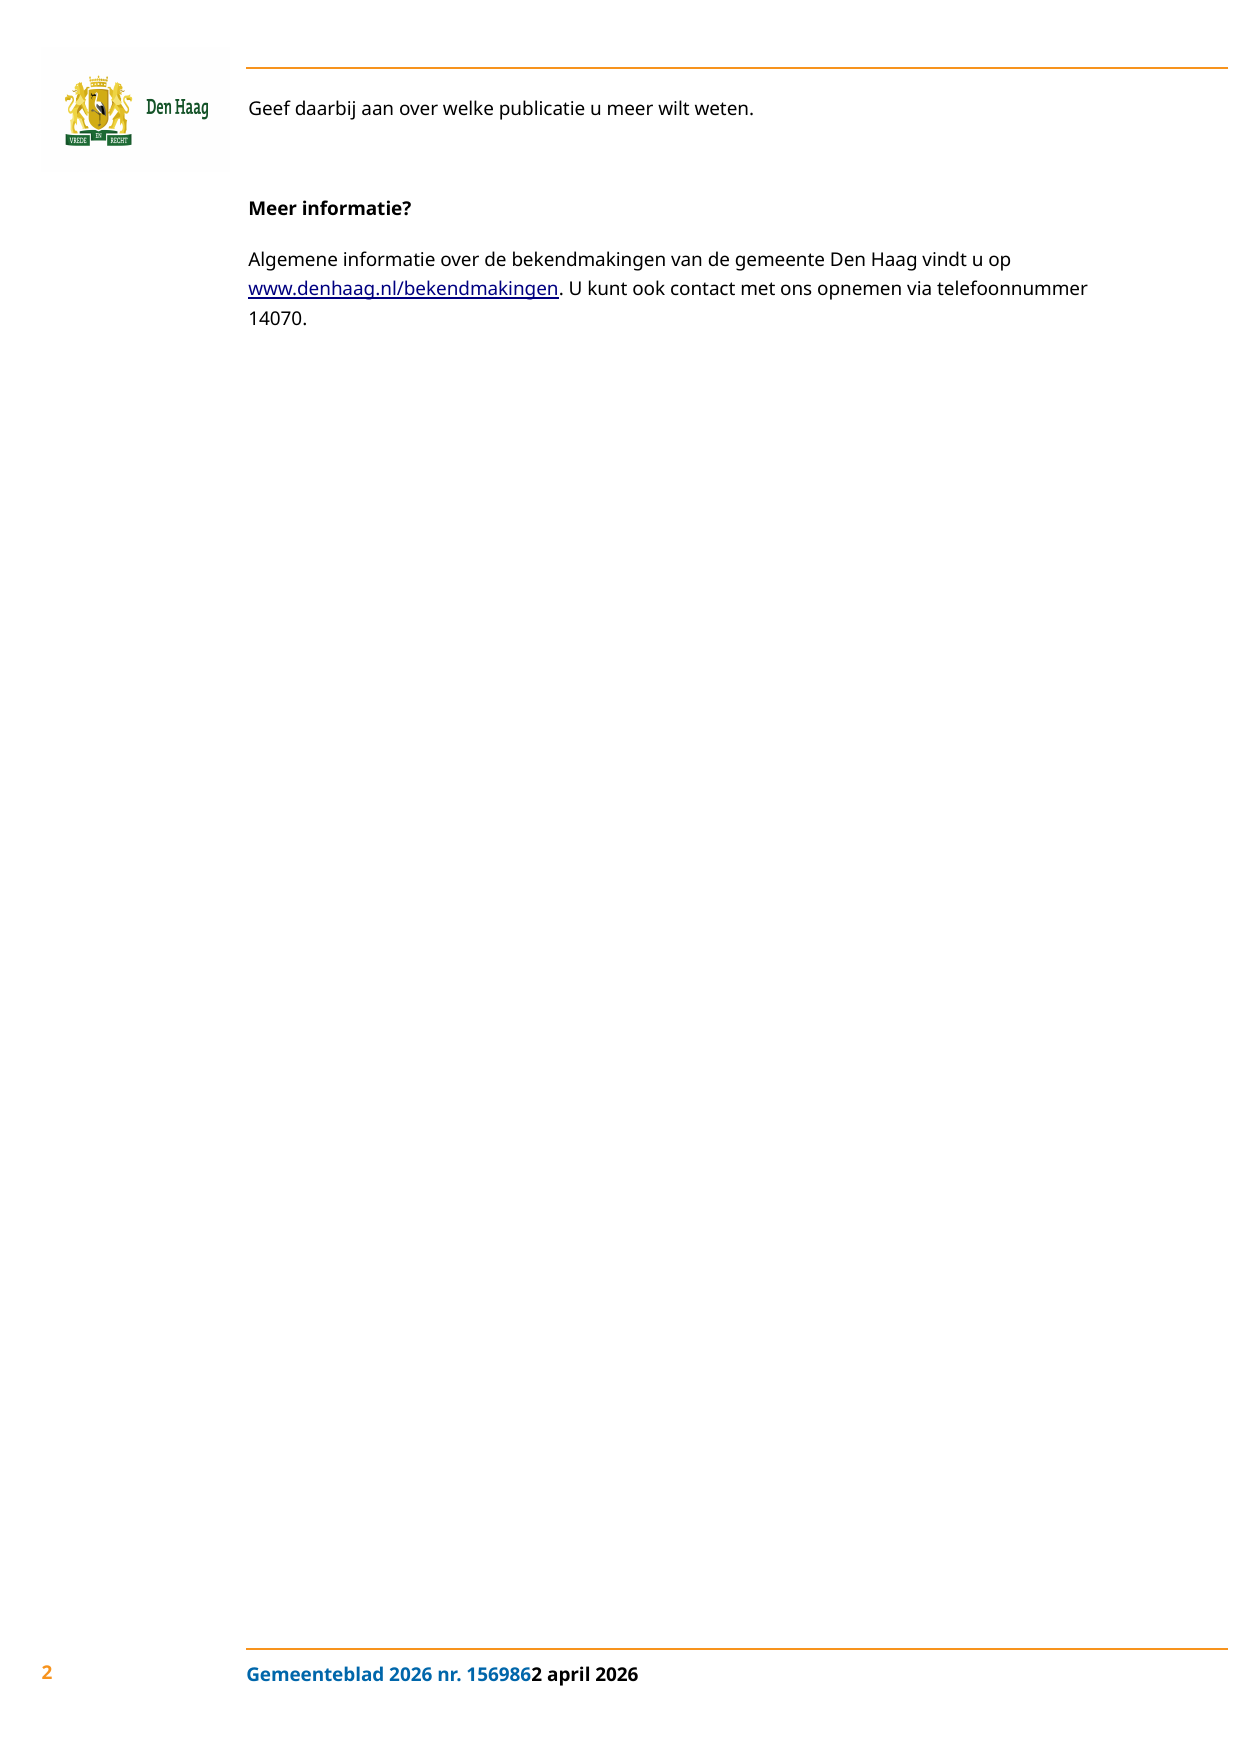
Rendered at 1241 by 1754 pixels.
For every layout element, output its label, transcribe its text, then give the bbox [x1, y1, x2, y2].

text Algemene informatie over de bekendmakingen van de gemeente Den Haag vindt u op www.denhaag.nl/bekendmakingen. U kunt ook contact met ons opnemen via telefoonnummer 14070. [248, 246, 1152, 331]
text Meer informatie? [248, 196, 1152, 221]
picture [41, 47, 231, 172]
text Geef daarbij aan over welke publicatie u meer wilt weten. [248, 95, 1152, 121]
